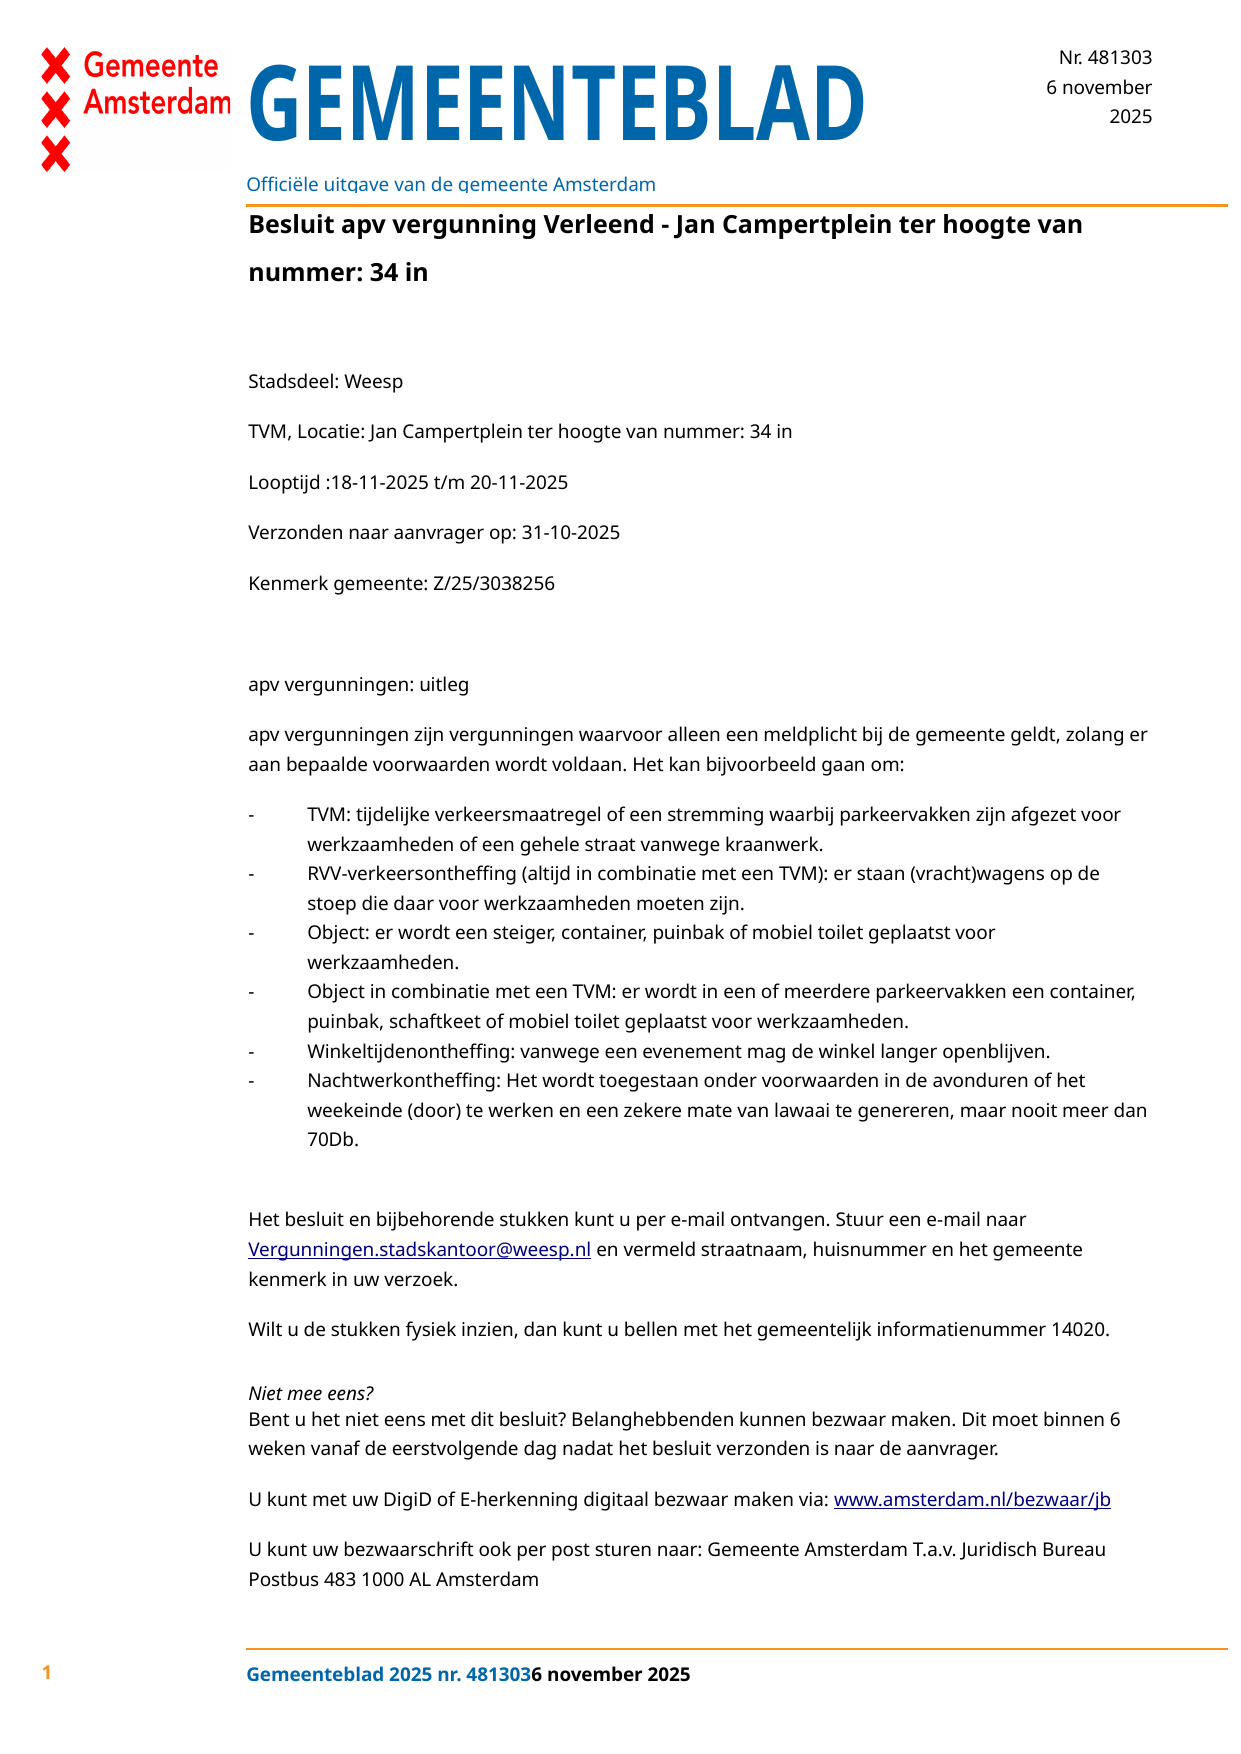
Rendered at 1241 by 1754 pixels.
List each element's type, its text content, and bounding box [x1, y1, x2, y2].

text Verzonden naar aanvrager op: 31-10-2025 [248, 519, 1152, 545]
text apv vergunningen zijn vergunningen waarvoor alleen een meldplicht bij de gemeente geldt, zolang er aan bepaalde voorwaarden wordt voldaan. Het kan bijvoorbeeld gaan om: [248, 721, 1152, 777]
text U kunt met uw DigiD of E-herkenning digitaal bezwaar maken via: www.amsterdam.nl/bezwaar/jb [248, 1486, 1152, 1512]
text Stadsdeel: Weesp [248, 368, 1152, 394]
list Nachtwerkontheffing: Het wordt toegestaan onder voorwaarden in de avonduren of het weekeinde (door) te werken en een zekere mate van lawaai te genereren, maar nooit meer dan 70Db. [248, 1067, 1152, 1152]
text Besluit apv vergunning Verleend - Jan Campertplein ter hoogte van nummer: 34 in [248, 207, 1152, 288]
text Bent u het niet eens met dit besluit? Belanghebbenden kunnen bezwaar maken. Dit moet binnen 6 weken vanaf de eerstvolgende dag nadat het besluit verzonden is naar de aanvrager. [248, 1406, 1152, 1461]
text Niet mee eens? [248, 1380, 1152, 1406]
list RVV-verkeersontheffing (altijd in combinatie met een TVM): er staan (vracht)wagens op de stoep die daar voor werkzaamheden moeten zijn. [248, 860, 1152, 916]
list Winkeltijdenontheffing: vanwege een evenement mag de winkel langer openblijven. [248, 1038, 1152, 1064]
text apv vergunningen: uitleg [248, 671, 1152, 697]
text TVM, Locatie: Jan Campertplein ter hoogte van nummer: 34 in [248, 419, 1152, 444]
picture [41, 47, 231, 172]
list Object in combinatie met een TVM: er wordt in een of meerdere parkeervakken een container, puinbak, schaftkeet of mobiel toilet geplaatst voor werkzaamheden. [248, 979, 1152, 1034]
text Het besluit en bijbehorende stukken kunt u per e-mail ontvangen. Stuur een e-mail naar Vergunningen.stadskantoor@weesp.nl en vermeld straatnaam, huisnummer en het gemeente kenmerk in uw verzoek. [248, 1207, 1152, 1292]
text Kenmerk gemeente: Z/25/3038256 [248, 570, 1152, 596]
text Looptijd :18-11-2025 t/m 20-11-2025 [248, 469, 1152, 495]
text U kunt uw bezwaarschrift ook per post sturen naar: Gemeente Amsterdam T.a.v. Juridisch Bureau Postbus 483 1000 AL Amsterdam [248, 1536, 1152, 1592]
list TVM: tijdelijke verkeersmaatregel of een stremming waarbij parkeervakken zijn afgezet voor werkzaamheden of een gehele straat vanwege kraanwerk. [248, 801, 1152, 857]
text Wilt u de stukken fysiek inzien, dan kunt u bellen met het gemeentelijk informatienummer 14020. [248, 1316, 1152, 1342]
list Object: er wordt een steiger, container, puinbak of mobiel toilet geplaatst voor werkzaamheden. [248, 919, 1152, 975]
